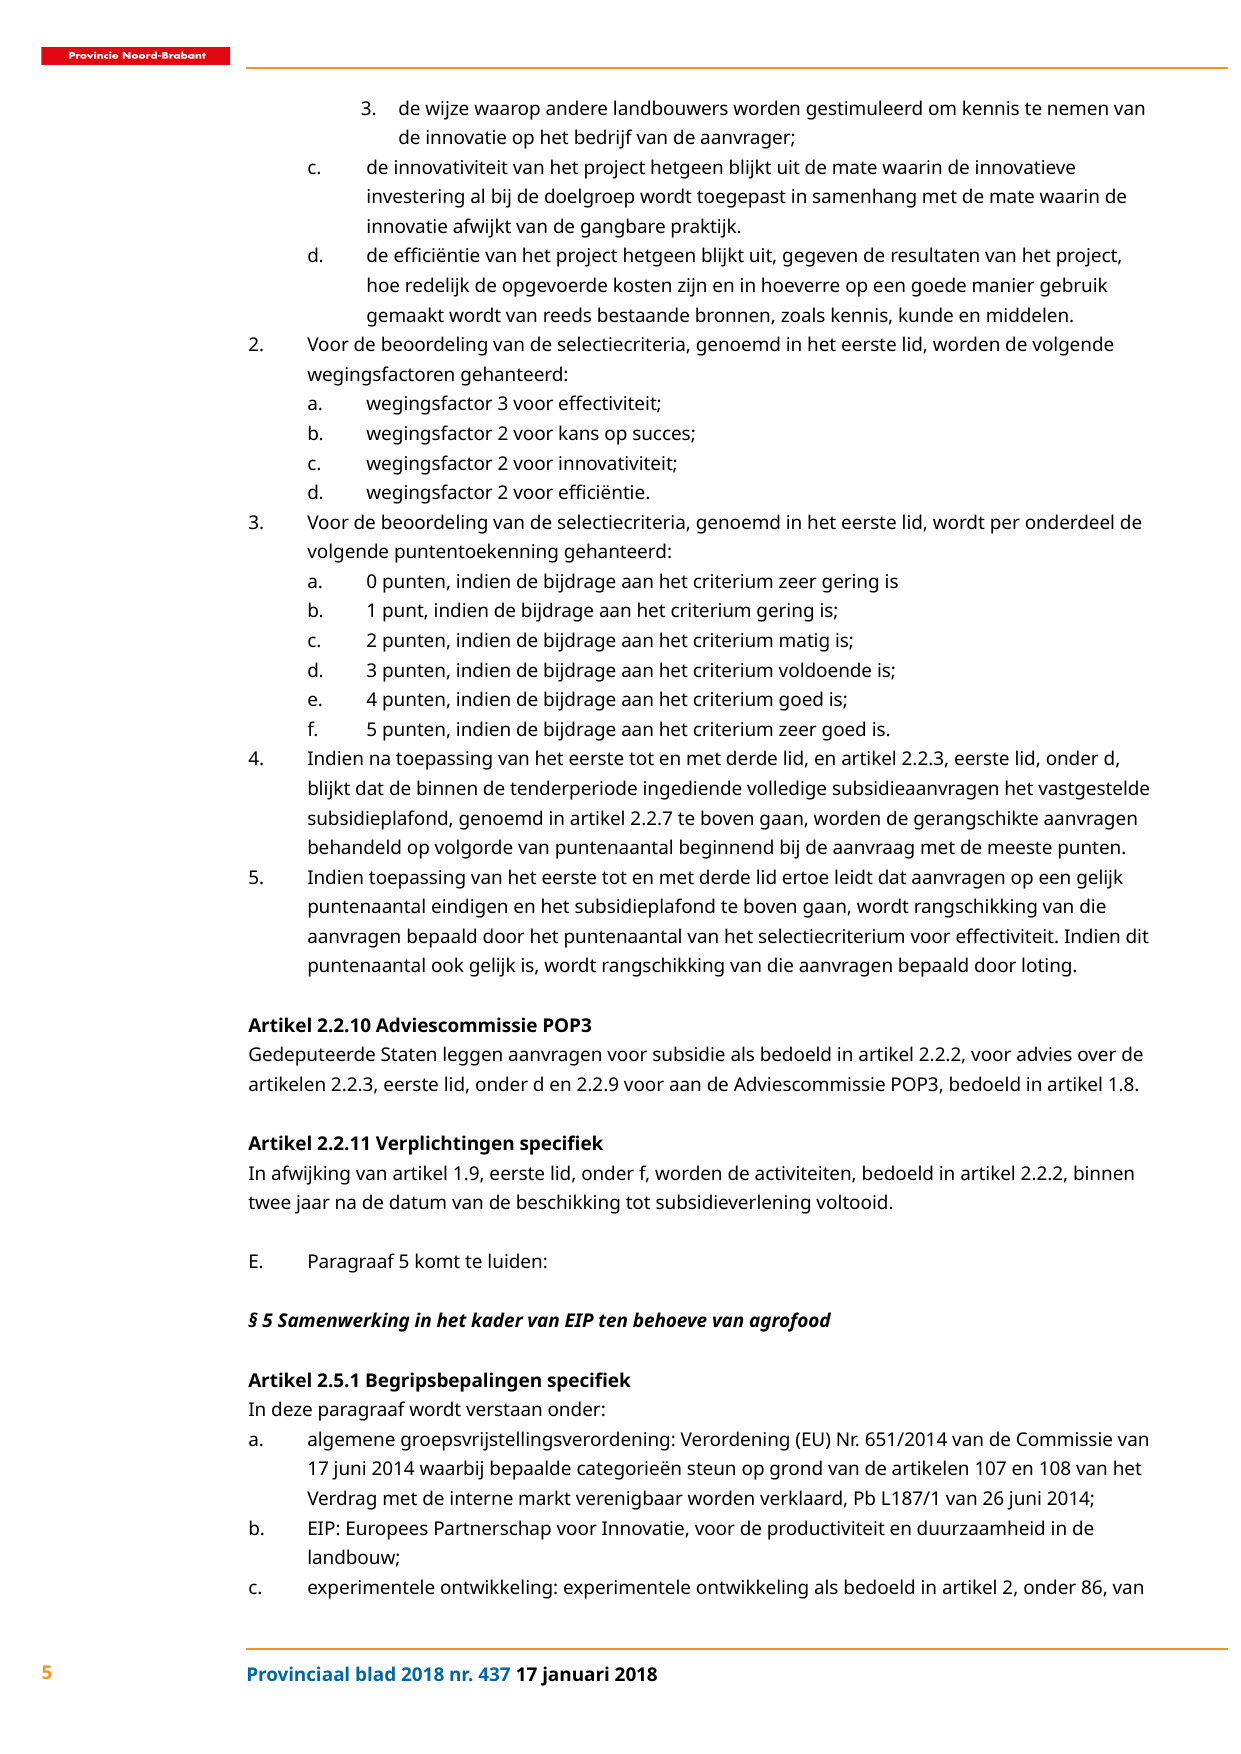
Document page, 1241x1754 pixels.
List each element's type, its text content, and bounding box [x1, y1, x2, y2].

list 5 punten, indien de bijdrage aan het criterium zeer goed is. [307, 716, 1152, 742]
list Voor de beoordeling van de selectiecriteria, genoemd in het eerste lid, worden de volgende wegingsfactoren gehanteerd: [248, 331, 1152, 387]
list 1 punt, indien de bijdrage aan het criterium gering is; [307, 598, 1152, 623]
list 4 punten, indien de bijdrage aan het criterium goed is; [307, 686, 1152, 712]
list wegingsfactor 3 voor effectiviteit; [307, 391, 1152, 416]
text Artikel 2.5.1 Begripsbepalingen specifiek [248, 1367, 1152, 1393]
list 0 punten, indien de bijdrage aan het criterium zeer gering is [307, 568, 1152, 594]
list wegingsfactor 2 voor kans op succes; [307, 420, 1152, 446]
list 3 punten, indien de bijdrage aan het criterium voldoende is; [307, 657, 1152, 683]
text In deze paragraaf wordt verstaan onder: [248, 1396, 1152, 1422]
text § 5 Samenwerking in het kader van EIP ten behoeve van agrofood [248, 1308, 1152, 1333]
list de innovativiteit van het project hetgeen blijkt uit de mate waarin de innovatieve investering al bij de doelgroep wordt toegepast in samenhang met de mate waarin de innovatie afwijkt van de gangbare praktijk. [307, 154, 1152, 239]
list experimentele ontwikkeling: experimentele ontwikkeling als bedoeld in artikel 2, onder 86, van [248, 1574, 1152, 1600]
list Paragraaf 5 komt te luiden: [248, 1248, 1152, 1274]
text Artikel 2.2.11 Verplichtingen specifiek [248, 1130, 1152, 1156]
text In afwijking van artikel 1.9, eerste lid, onder f, worden de activiteiten, bedoeld in artikel 2.2.2, binnen twee jaar na de datum van de beschikking tot subsidieverlening voltooid. [248, 1160, 1152, 1215]
list wegingsfactor 2 voor efficiëntie. [307, 479, 1152, 505]
list de wijze waarop andere landbouwers worden gestimuleerd om kennis te nemen van de innovatie op het bedrijf van de aanvrager; [361, 95, 1152, 150]
text Gedeputeerde Staten leggen aanvragen voor subsidie als bedoeld in artikel 2.2.2, voor advies over de artikelen 2.2.3, eerste lid, onder d en 2.2.9 voor aan de Adviescommissie POP3, bedoeld in artikel 1.8. [248, 1041, 1152, 1097]
list EIP: Europees Partnerschap voor Innovatie, voor de productiviteit en duurzaamheid in de landbouw; [248, 1515, 1152, 1570]
list Indien na toepassing van het eerste tot en met derde lid, en artikel 2.2.3, eerste lid, onder d, blijkt dat de binnen de tenderperiode ingediende volledige subsidieaanvragen het vastgestelde subsidieplafond, genoemd in artikel 2.2.7 te boven gaan, worden de gerangschikte aanvragen behandeld op volgorde van puntenaantal beginnend bij de aanvraag met de meeste punten. [248, 746, 1152, 860]
list wegingsfactor 2 voor innovativiteit; [307, 450, 1152, 476]
list Voor de beoordeling van de selectiecriteria, genoemd in het eerste lid, wordt per onderdeel de volgende puntentoekenning gehanteerd: [248, 509, 1152, 564]
list 2 punten, indien de bijdrage aan het criterium matig is; [307, 627, 1152, 653]
list algemene groepsvrijstellingsverordening: Verordening (EU) Nr. 651/2014 van de Commissie van 17 juni 2014 waarbij bepaalde categorieën steun op grond van de artikelen 107 en 108 van het Verdrag met de interne markt verenigbaar worden verklaard, Pb L187/1 van 26 juni 2014; [248, 1426, 1152, 1511]
picture [41, 47, 231, 65]
text Artikel 2.2.10 Adviescommissie POP3 [248, 1012, 1152, 1038]
list Indien toepassing van het eerste tot en met derde lid ertoe leidt dat aanvragen op een gelijk puntenaantal eindigen en het subsidieplafond te boven gaan, wordt rangschikking van die aanvragen bepaald door het puntenaantal van het selectiecriterium voor effectiviteit. Indien dit puntenaantal ook gelijk is, wordt rangschikking van die aanvragen bepaald door loting. [248, 864, 1152, 978]
list de efficiëntie van het project hetgeen blijkt uit, gegeven de resultaten van het project, hoe redelijk de opgevoerde kosten zijn en in hoeverre op een goede manier gebruik gemaakt wordt van reeds bestaande bronnen, zoals kennis, kunde en middelen. [307, 243, 1152, 328]
